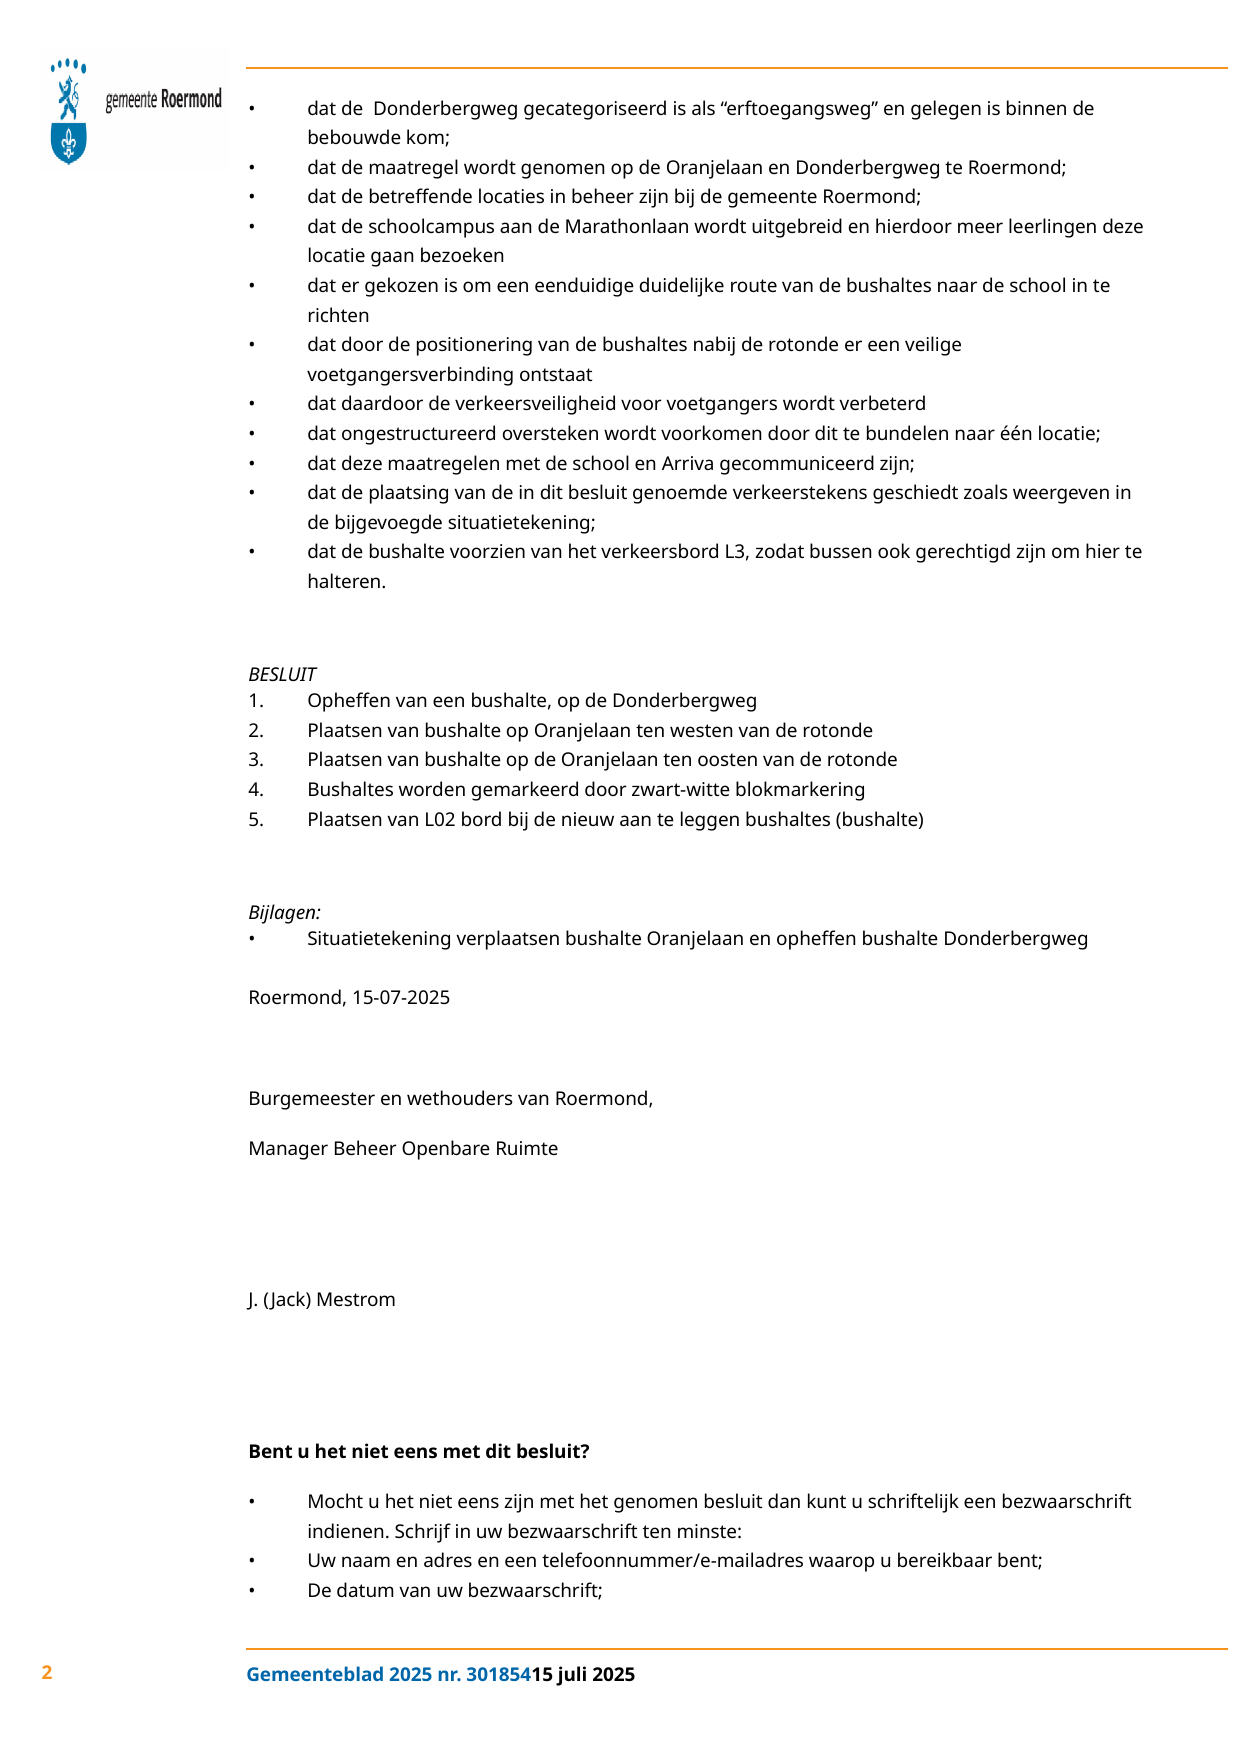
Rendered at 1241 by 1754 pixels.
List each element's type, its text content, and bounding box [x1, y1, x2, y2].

list dat ongestructureerd oversteken wordt voorkomen door dit te bundelen naar één locatie; [248, 420, 1152, 446]
list Bushaltes worden gemarkeerd door zwart-witte blokmarkering [248, 776, 1152, 802]
list dat de Donderbergweg gecategoriseerd is als “erftoegangsweg” en gelegen is binnen de bebouwde kom; [248, 95, 1152, 150]
list Uw naam en adres en een telefoonnummer/e-mailadres waarop u bereikbaar bent; [248, 1547, 1152, 1573]
list dat er gekozen is om een eenduidige duidelijke route van de bushaltes naar de school in te richten [248, 272, 1152, 328]
list dat de bushalte voorzien van het verkeersbord L3, zodat bussen ook gerechtigd zijn om hier te halteren. [248, 538, 1152, 594]
list Mocht u het niet eens zijn met het genomen besluit dan kunt u schriftelijk een bezwaarschrift indienen. Schrijf in uw bezwaarschrift ten minste: [248, 1488, 1152, 1544]
list Situatietekening verplaatsen bushalte Oranjelaan en opheffen bushalte Donderbergweg [248, 925, 1152, 951]
list dat de betreffende locaties in beheer zijn bij de gemeente Roermond; [248, 183, 1152, 209]
list Opheffen van een bushalte, op de Donderbergweg [248, 687, 1152, 713]
list dat daardoor de verkeersveiligheid voor voetgangers wordt verbeterd [248, 391, 1152, 416]
list De datum van uw bezwaarschrift; [248, 1577, 1152, 1603]
list Plaatsen van L02 bord bij de nieuw aan te leggen bushaltes (bushalte) [248, 806, 1152, 831]
text Burgemeester en wethouders van Roermond, [248, 1085, 1152, 1111]
list dat de maatregel wordt genomen op de Oranjelaan en Donderbergweg te Roermond; [248, 154, 1152, 180]
list dat deze maatregelen met de school en Arriva gecommuniceerd zijn; [248, 450, 1152, 476]
list dat door de positionering van de bushaltes nabij de rotonde er een veilige voetgangersverbinding ontstaat [248, 331, 1152, 387]
list Plaatsen van bushalte op Oranjelaan ten westen van de rotonde [248, 717, 1152, 743]
text Bent u het niet eens met dit besluit? [248, 1438, 1152, 1464]
picture [41, 47, 231, 172]
text Roermond, 15-07-2025 [248, 984, 1152, 1010]
list Plaatsen van bushalte op de Oranjelaan ten oosten van de rotonde [248, 747, 1152, 772]
text Bijlagen: [248, 899, 1152, 925]
text BESLUIT [248, 662, 1152, 687]
list dat de plaatsing van de in dit besluit genoemde verkeerstekens geschiedt zoals weergeven in de bijgevoegde situatietekening; [248, 479, 1152, 535]
list dat de schoolcampus aan de Marathonlaan wordt uitgebreid en hierdoor meer leerlingen deze locatie gaan bezoeken [248, 213, 1152, 268]
text J. (Jack) Mestrom [248, 1287, 1152, 1312]
text Manager Beheer Openbare Ruimte [248, 1135, 1152, 1161]
